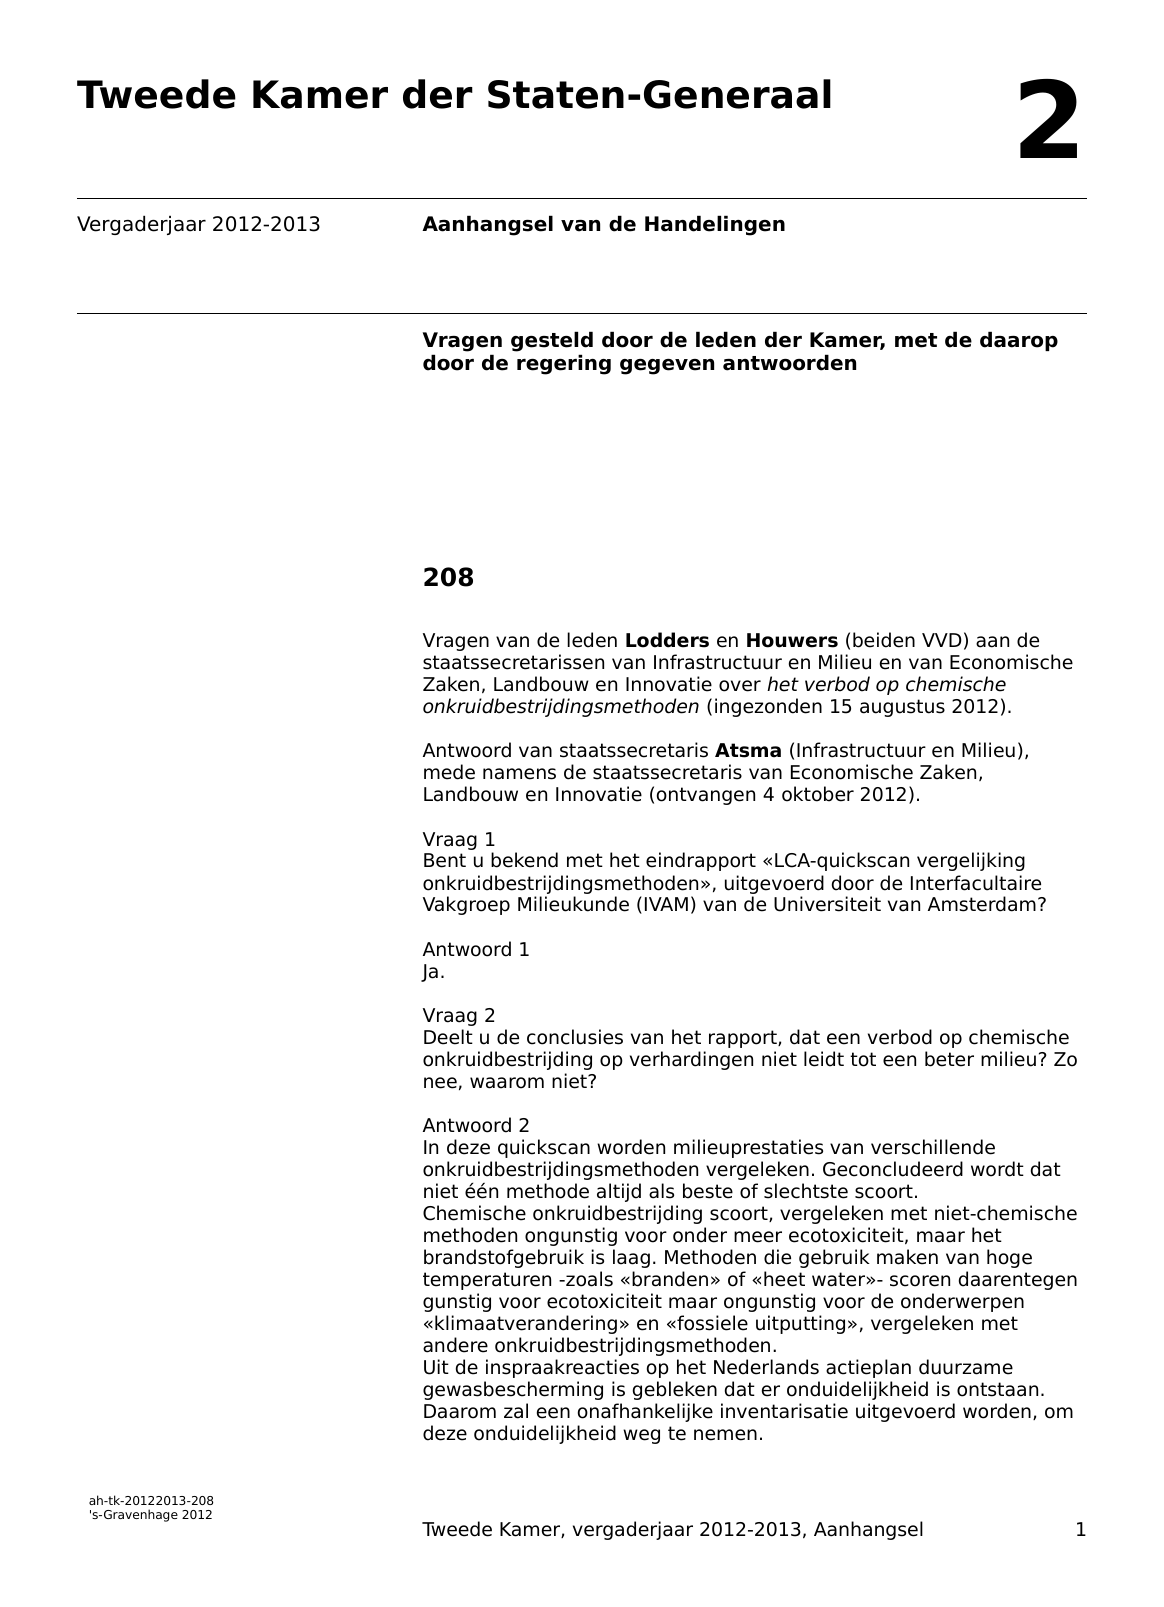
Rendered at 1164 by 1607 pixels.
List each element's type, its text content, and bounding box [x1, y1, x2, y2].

table_cell Vragen gesteld door de leden der Kamer, met de daarop door de regering gegeven antwoorden [422, 314, 1087, 375]
table_cell [77, 314, 422, 375]
text Antwoord 1 [422, 938, 1087, 961]
text Uit de inspraakreacties op het Nederlands actieplan duurzame gewasbescherming is gebleken dat er onduidelijkheid is ontstaan. Daarom zal een onafhankelijke inventarisatie uitgevoerd worden, om deze onduidelijkheid weg te nemen. [422, 1357, 1087, 1444]
text Vraag 2 [422, 1005, 1087, 1027]
table_cell Vergaderjaar 2012-2013 [77, 199, 422, 313]
text Antwoord van staatssecretaris Atsma (Infrastructuur en Milieu), mede namens de staatssecretaris van Economische Zaken, Landbouw en Innovatie (ontvangen 4 oktober 2012). [422, 740, 1087, 806]
text Bent u bekend met het eindrapport «LCA-quickscan vergelijking onkruidbestrijdingsmethoden», uitgevoerd door de Interfacultaire Vakgroep Milieukunde (IVAM) van de Universiteit van Amsterdam? [422, 850, 1087, 916]
text Vragen van de leden Lodders en Houwers (beiden VVD) aan de staatssecretarissen van Infrastructuur en Milieu en van Economische Zaken, Landbouw en Innovatie over het verbod op chemische onkruidbestrijdingsmethoden (ingezonden 15 augustus 2012). [422, 630, 1087, 718]
table_cell Aanhangsel van de Handelingen [422, 199, 1087, 313]
text Antwoord 2 [422, 1115, 1087, 1137]
text Chemische onkruidbestrijding scoort, vergeleken met niet-chemische methoden ongunstig voor onder meer ecotoxiciteit, maar het brandstofgebruik is laag. Methoden die gebruik maken van hoge temperaturen -zoals «branden» of «heet water»- scoren daarentegen gunstig voor ecotoxiciteit maar ongunstig voor de onderwerpen «klimaatverandering» en «fossiele uitputting», vergeleken met andere onkruidbestrijdingsmethoden. [422, 1203, 1087, 1357]
text ah-tk-20122013-208 [88, 1494, 323, 1508]
text Vraag 1 [422, 828, 1087, 850]
text 208 [422, 563, 1087, 592]
text 's-Gravenhage 2012 [88, 1508, 323, 1522]
text In deze quickscan worden milieuprestaties van verschillende onkruidbestrijdingsmethoden vergeleken. Geconcludeerd wordt dat niet één methode altijd als beste of slechtste scoort. [422, 1137, 1087, 1203]
text Ja. [422, 961, 1087, 982]
table_header 2 [886, 59, 1087, 198]
table_header Tweede Kamer der Staten-Generaal [77, 59, 886, 198]
text Deelt u de conclusies van het rapport, dat een verbod op chemische onkruidbestrijding op verhardingen niet leidt tot een beter milieu? Zo nee, waarom niet? [422, 1027, 1087, 1093]
